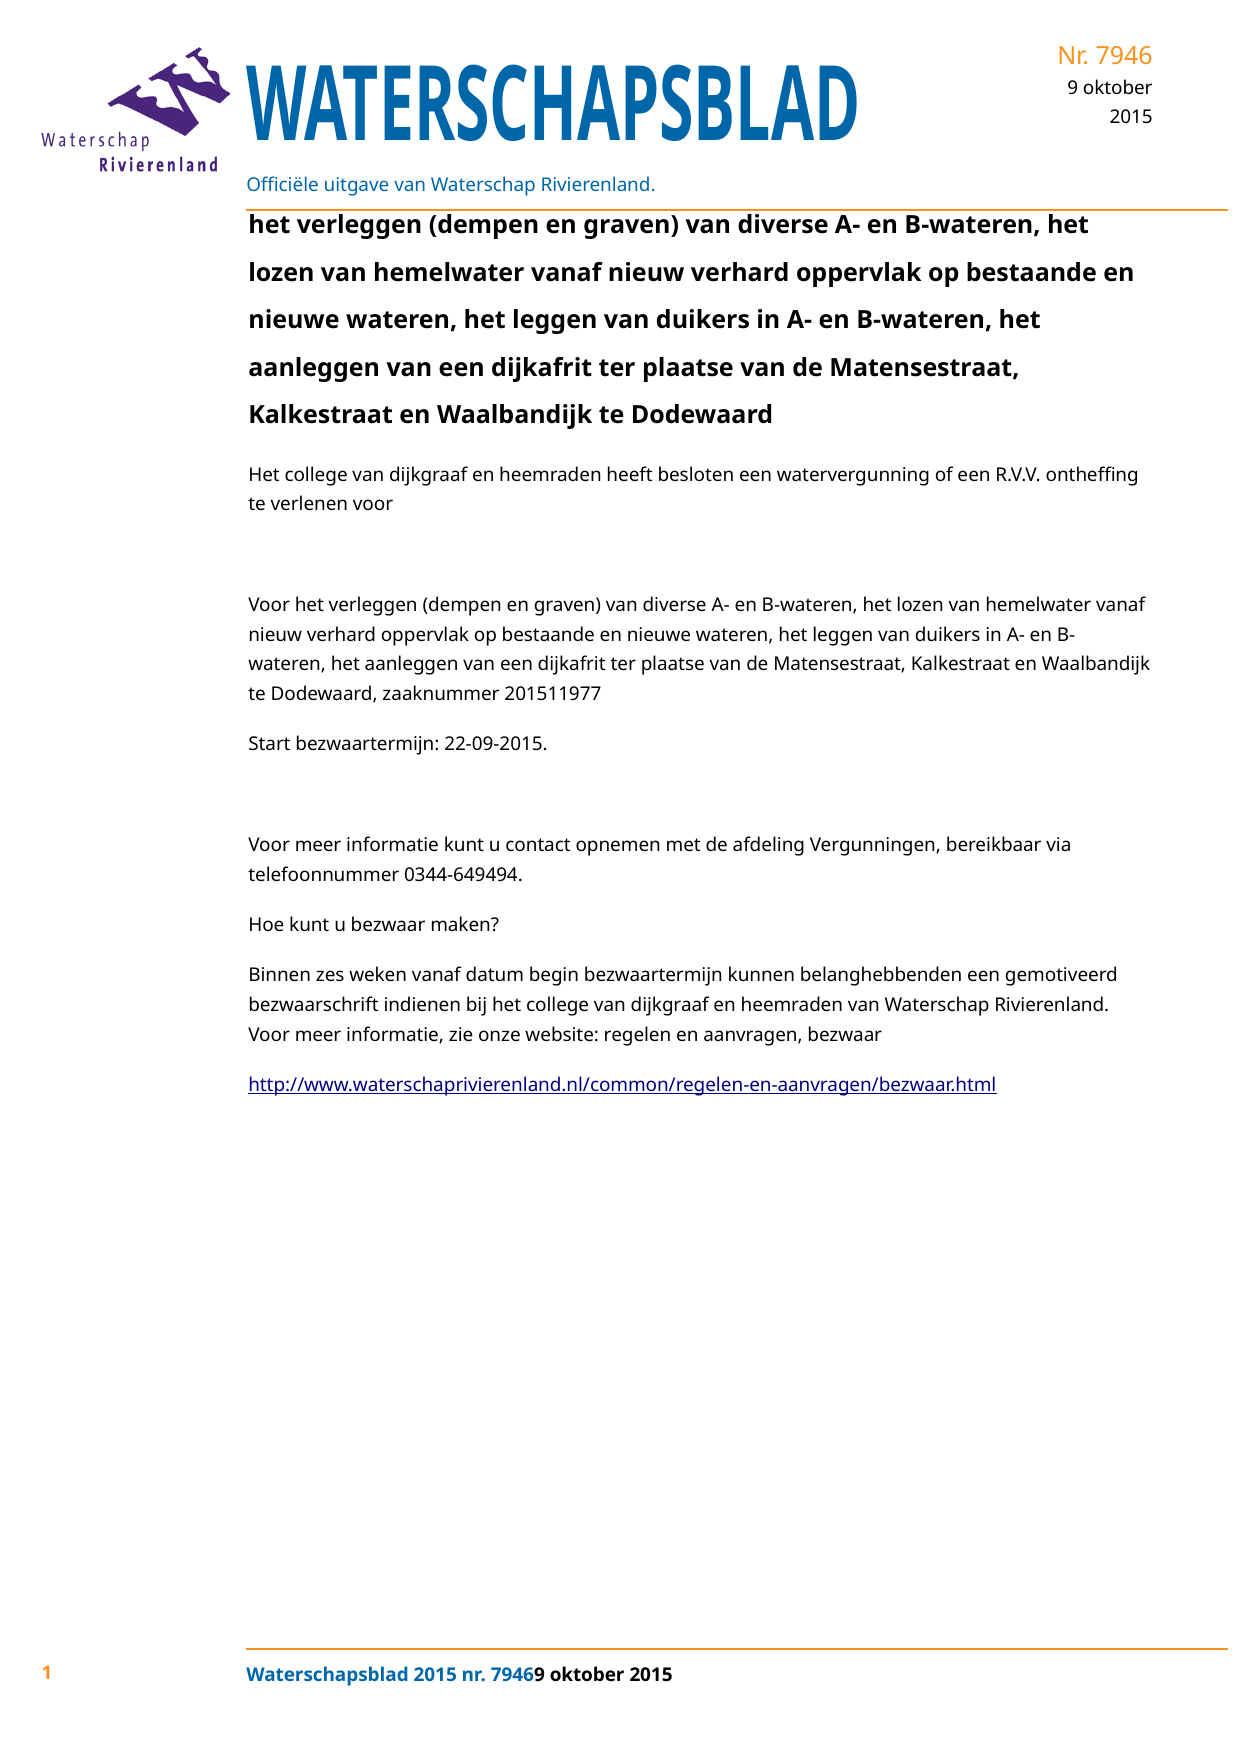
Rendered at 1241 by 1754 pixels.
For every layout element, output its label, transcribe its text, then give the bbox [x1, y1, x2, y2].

text Het college van dijkgraaf en heemraden heeft besloten een watervergunning of een R.V.V. ontheffing te verlenen voor [248, 461, 1152, 516]
text Start bezwaartermijn: 22-09-2015. [248, 730, 1152, 756]
text Hoe kunt u bezwaar maken? [248, 911, 1152, 937]
text Binnen zes weken vanaf datum begin bezwaartermijn kunnen belanghebbenden een gemotiveerd bezwaarschrift indienen bij het college van dijkgraaf en heemraden van Waterschap Rivierenland. Voor meer informatie, zie onze website: regelen en aanvragen, bezwaar [248, 962, 1152, 1046]
picture [41, 47, 231, 172]
text het verleggen (dempen en graven) van diverse A- en B-wateren, het lozen van hemelwater vanaf nieuw verhard oppervlak op bestaande en nieuwe wateren, het leggen van duikers in A- en B-wateren, het aanleggen van een dijkafrit ter plaatse van de Matensestraat, Kalkestraat en Waalbandijk te Dodewaard [248, 211, 1152, 431]
text Voor meer informatie kunt u contact opnemen met de afdeling Vergunningen, bereikbaar via telefoonnummer 0344-649494. [248, 831, 1152, 886]
text http://www.waterschaprivierenland.nl/common/regelen-en-aanvragen/bezwaar.html [248, 1071, 1152, 1097]
text Voor het verleggen (dempen en graven) van diverse A- en B-wateren, het lozen van hemelwater vanaf nieuw verhard oppervlak op bestaande en nieuwe wateren, het leggen van duikers in A- en B-wateren, het aanleggen van een dijkafrit ter plaatse van de Matensestraat, Kalkestraat en Waalbandijk te Dodewaard, zaaknummer 201511977 [248, 591, 1152, 706]
